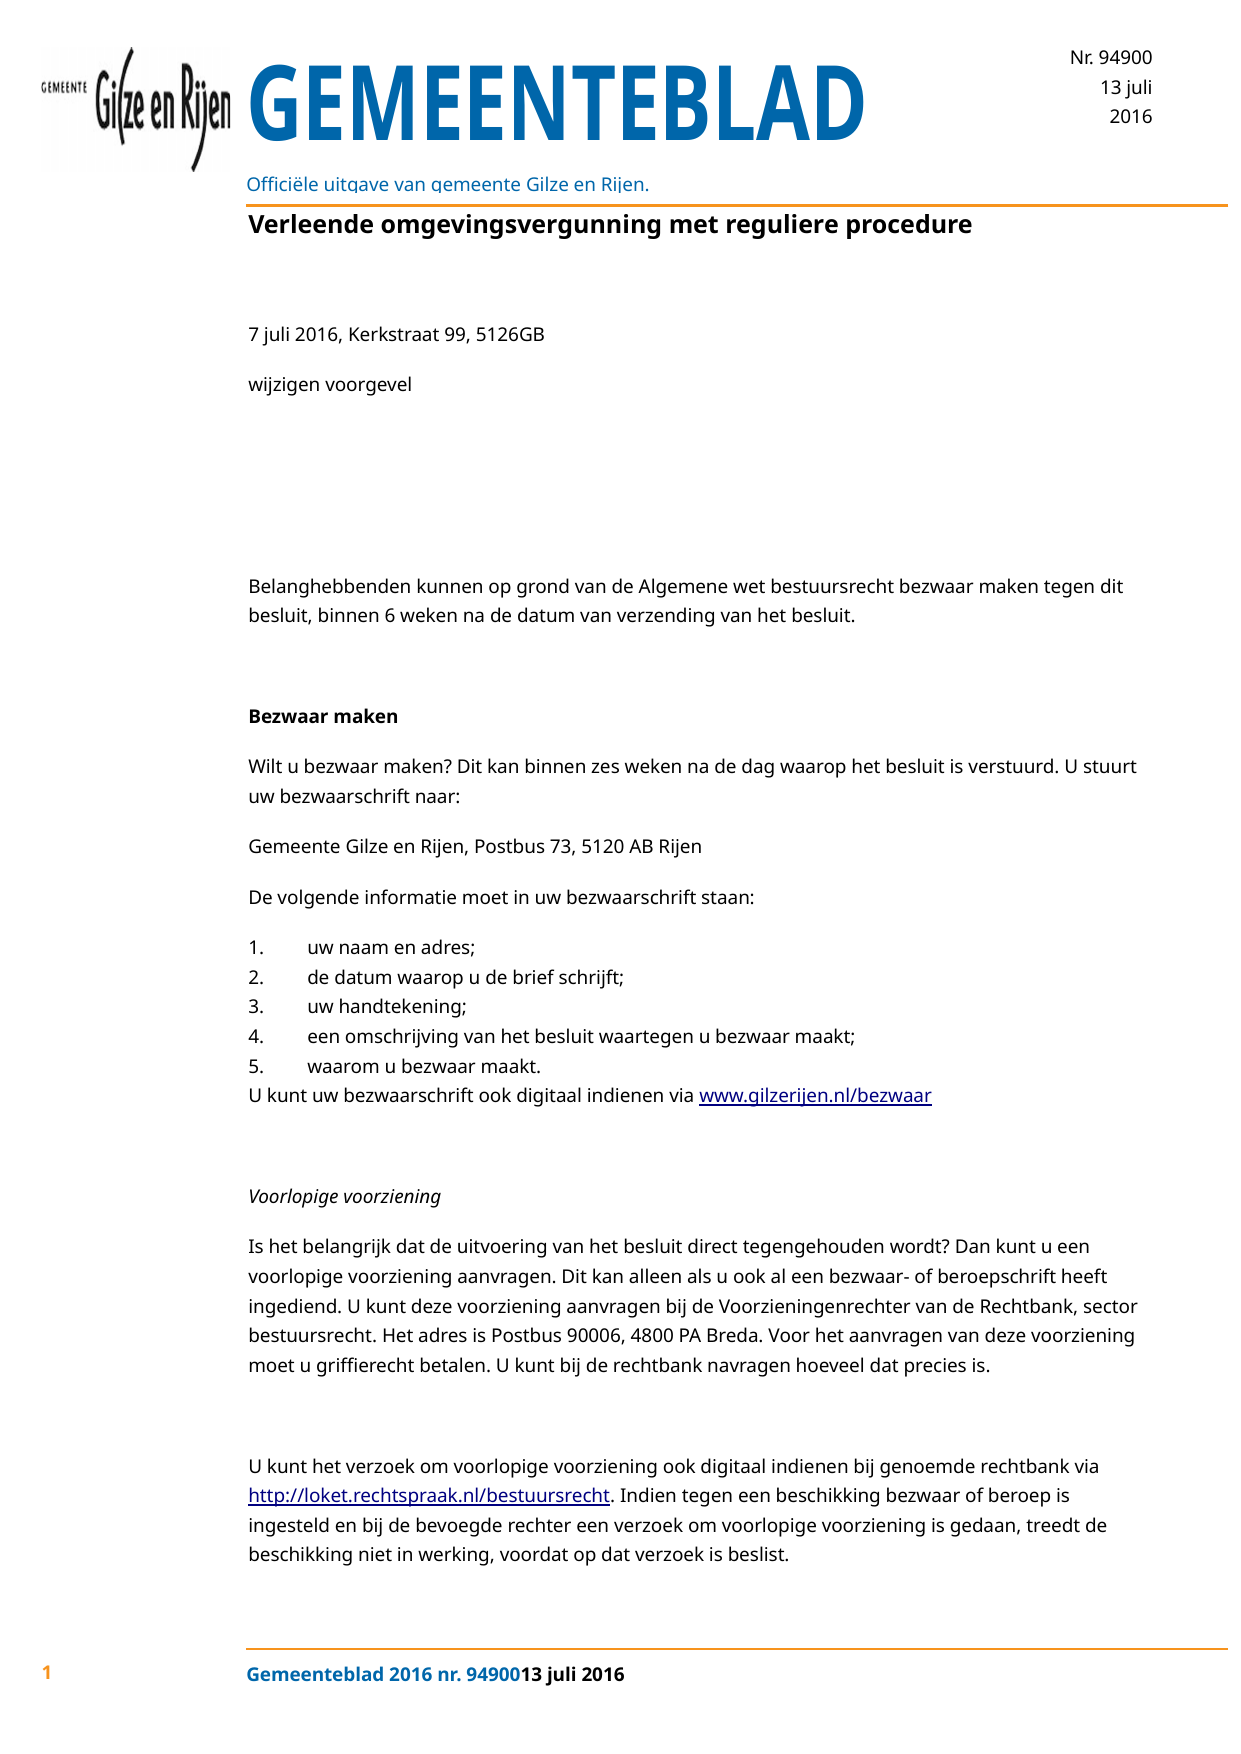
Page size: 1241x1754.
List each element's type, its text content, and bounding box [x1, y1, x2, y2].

list waarom u bezwaar maakt. [248, 1053, 1152, 1078]
text wijzigen voorgevel [248, 371, 1152, 397]
list uw handtekening; [248, 994, 1152, 1019]
list een omschrijving van het besluit waartegen u bezwaar maakt; [248, 1023, 1152, 1049]
text De volgende informatie moet in uw bezwaarschrift staan: [248, 884, 1152, 910]
list de datum waarop u de brief schrijft; [248, 964, 1152, 990]
text U kunt uw bezwaarschrift ook digitaal indienen via www.gilzerijen.nl/bezwaar [248, 1082, 1152, 1108]
text Belanghebbenden kunnen op grond van de Algemene wet bestuursrecht bezwaar maken tegen dit besluit, binnen 6 weken na de datum van verzending van het besluit. [248, 573, 1152, 628]
text Bezwaar maken [248, 703, 1152, 729]
list uw naam en adres; [248, 934, 1152, 960]
picture [41, 47, 231, 172]
text Voorlopige voorziening [248, 1183, 1152, 1209]
text Wilt u bezwaar maken? Dit kan binnen zes weken na de dag waarop het besluit is verstuurd. U stuurt uw bezwaarschrift naar: [248, 754, 1152, 809]
text Verleende omgevingsvergunning met reguliere procedure [248, 207, 1152, 241]
text 7 juli 2016, Kerkstraat 99, 5126GB [248, 321, 1152, 346]
text Gemeente Gilze en Rijen, Postbus 73, 5120 AB Rijen [248, 834, 1152, 859]
text Is het belangrijk dat de uitvoering van het besluit direct tegengehouden wordt? Dan kunt u een voorlopige voorziening aanvragen. Dit kan alleen als u ook al een bezwaar- of beroepschrift heeft ingediend. U kunt deze voorziening aanvragen bij de Voorzieningenrechter van de Rechtbank, sector bestuursrecht. Het adres is Postbus 90006, 4800 PA Breda. Voor het aanvragen van deze voorziening moet u griffierecht betalen. U kunt bij de rechtbank navragen hoeveel dat precies is. [248, 1234, 1152, 1378]
text U kunt het verzoek om voorlopige voorziening ook digitaal indienen bij genoemde rechtbank via http://loket.rechtspraak.nl/bestuursrecht. Indien tegen een beschikking bezwaar of beroep is ingesteld en bij de bevoegde rechter een verzoek om voorlopige voorziening is gedaan, treedt de beschikking niet in werking, voordat op dat verzoek is beslist. [248, 1453, 1152, 1567]
